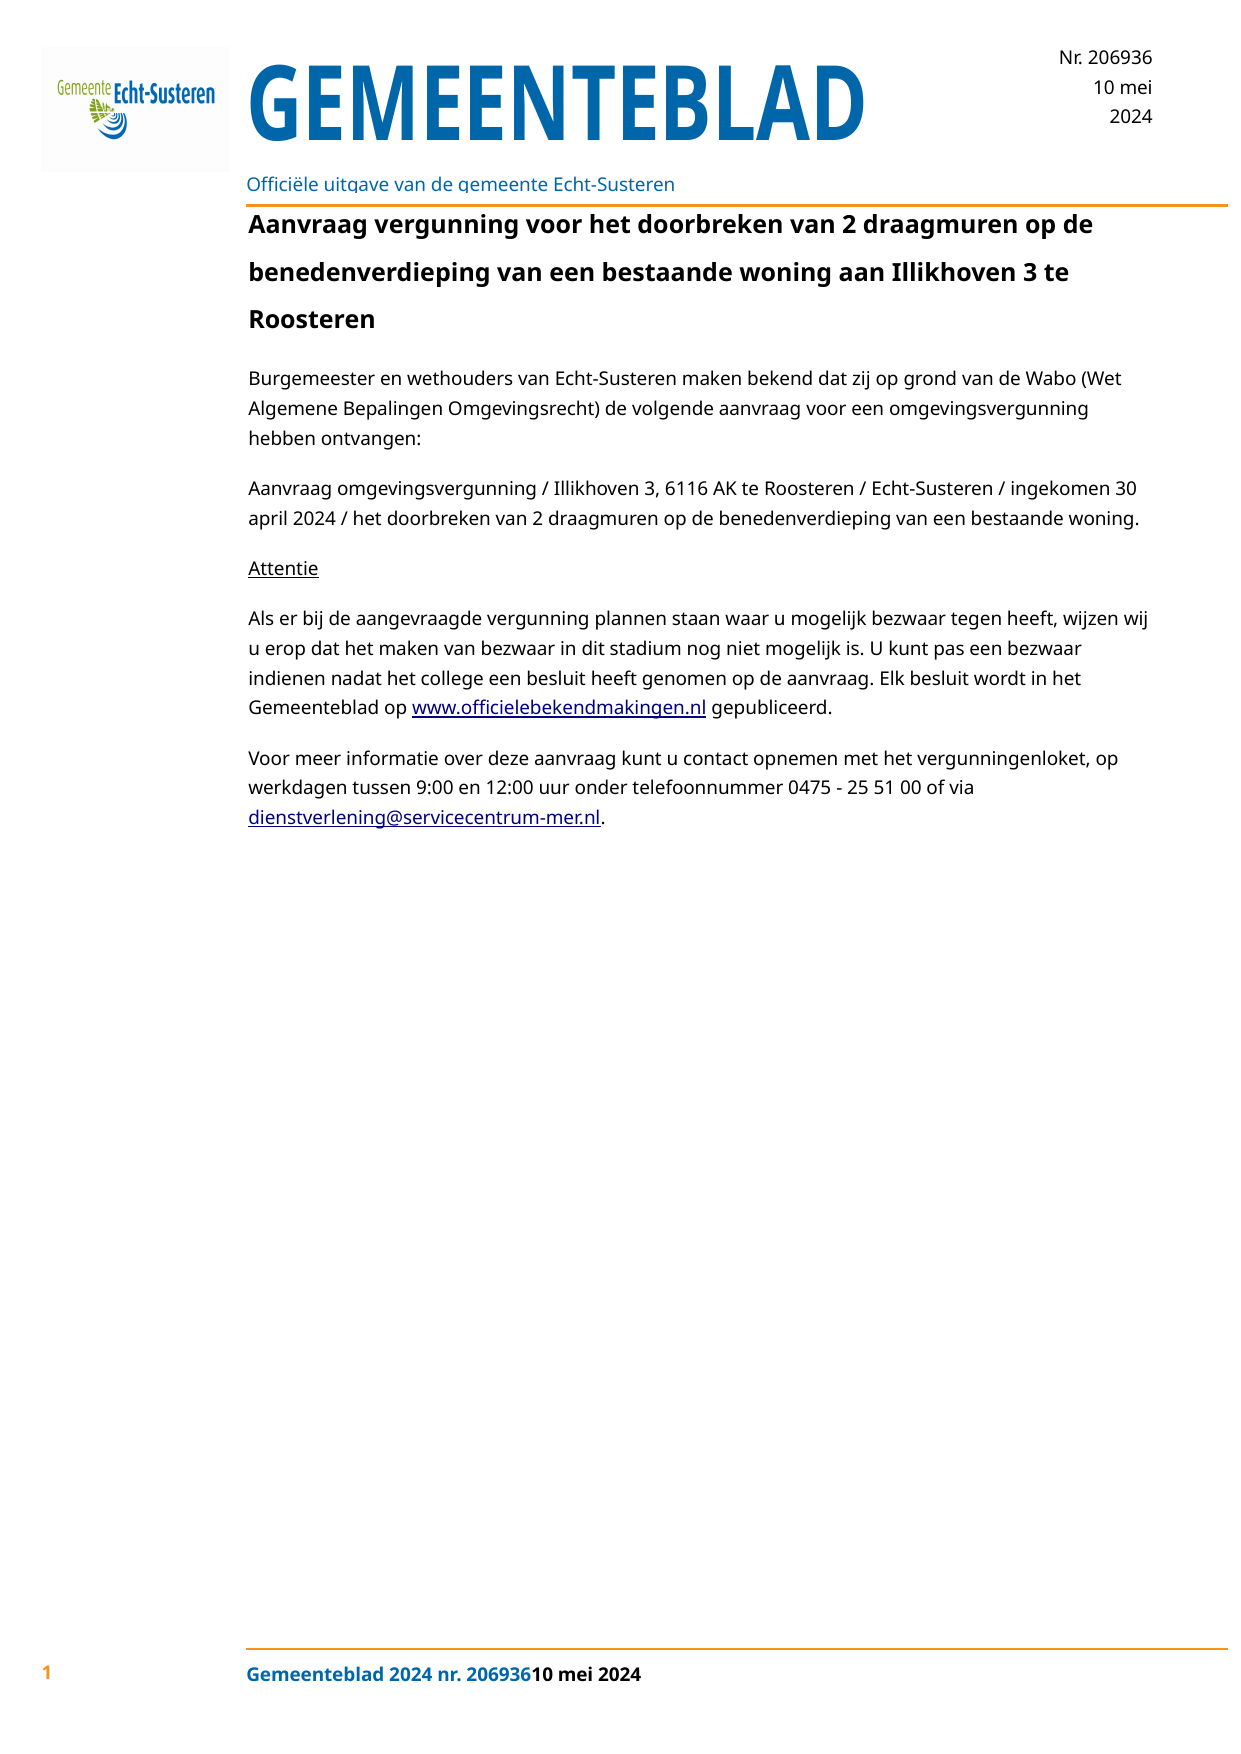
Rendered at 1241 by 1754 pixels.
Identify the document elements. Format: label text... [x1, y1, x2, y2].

picture [41, 47, 231, 172]
text Voor meer informatie over deze aanvraag kunt u contact opnemen met het vergunningenloket, op werkdagen tussen 9:00 en 12:00 uur onder telefoonnummer 0475 - 25 51 00 of via dienstverlening@servicecentrum-mer.nl. [248, 745, 1152, 829]
text Burgemeester en wethouders van Echt-Susteren maken bekend dat zij op grond van de Wabo (Wet Algemene Bepalingen Omgevingsrecht) de volgende aanvraag voor een omgevingsvergunning hebben ontvangen: [248, 366, 1152, 450]
text Aanvraag omgevingsvergunning / Illikhoven 3, 6116 AK te Roosteren / Echt-Susteren / ingekomen 30 april 2024 / het doorbreken van 2 draagmuren op de benedenverdieping van een bestaande woning. [248, 475, 1152, 530]
text Als er bij de aangevraagde vergunning plannen staan waar u mogelijk bezwaar tegen heeft, wijzen wij u erop dat het maken van bezwaar in dit stadium nog niet mogelijk is. U kunt pas een bezwaar indienen nadat het college een besluit heeft genomen op de aanvraag. Elk besluit wordt in het Gemeenteblad op www.officielebekendmakingen.nl gepubliceerd. [248, 606, 1152, 720]
text Attentie [248, 555, 1152, 581]
text Aanvraag vergunning voor het doorbreken van 2 draagmuren op de benedenverdieping van een bestaande woning aan Illikhoven 3 te Roosteren [248, 207, 1152, 336]
